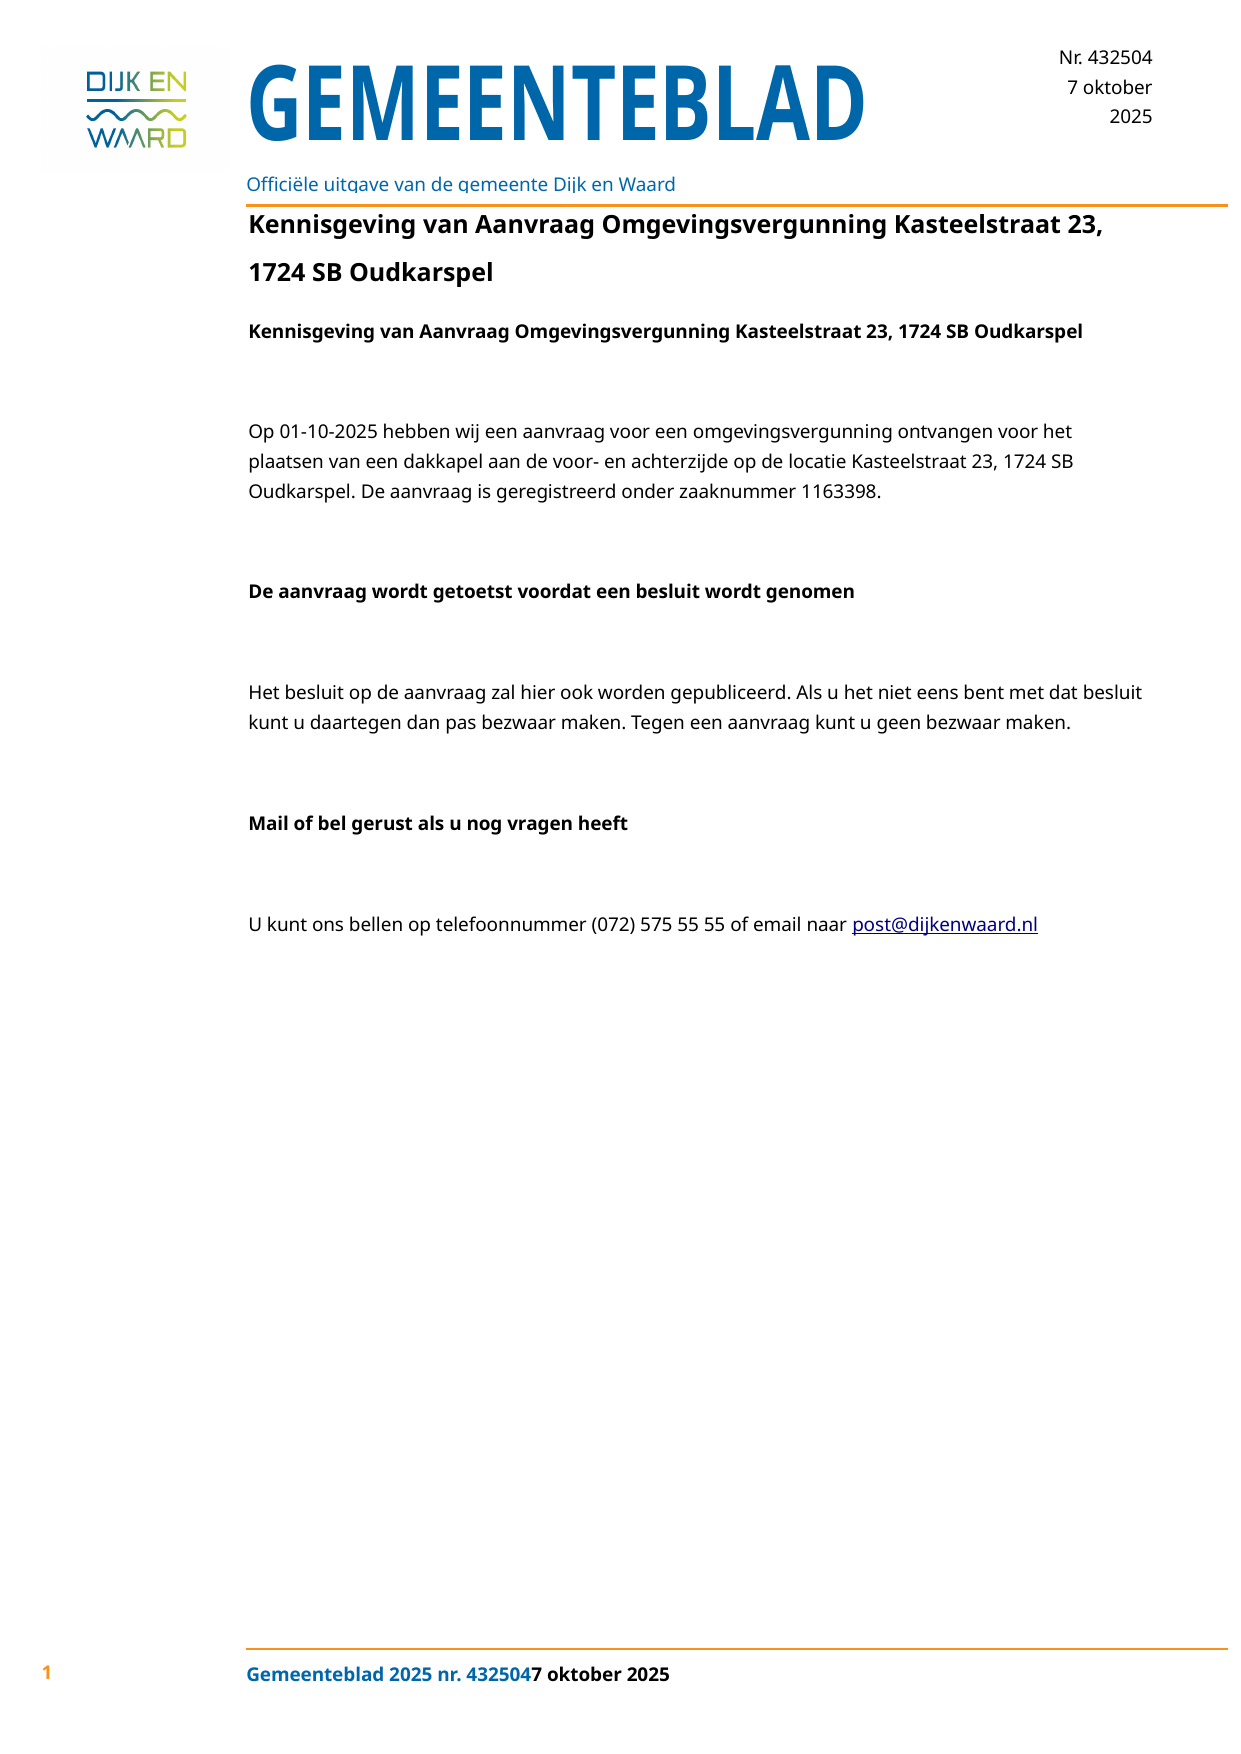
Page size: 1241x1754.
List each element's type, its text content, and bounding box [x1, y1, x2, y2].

text Mail of bel gerust als u nog vragen heeft [248, 810, 1152, 836]
text U kunt ons bellen op telefoonnummer (072) 575 55 55 of email naar post@dijkenwaard.nl [248, 911, 1152, 937]
picture [41, 47, 231, 172]
text Kennisgeving van Aanvraag Omgevingsvergunning Kasteelstraat 23, 1724 SB Oudkarspel [248, 318, 1152, 344]
text De aanvraag wordt getoetst voordat een besluit wordt genomen [248, 579, 1152, 604]
text Het besluit op de aanvraag zal hier ook worden gepubliceerd. Als u het niet eens bent met dat besluit kunt u daartegen dan pas bezwaar maken. Tegen een aanvraag kunt u geen bezwaar maken. [248, 679, 1152, 735]
text Op 01-10-2025 hebben wij een aanvraag voor een omgevingsvergunning ontvangen voor het plaatsen van een dakkapel aan de voor- en achterzijde op de locatie Kasteelstraat 23, 1724 SB Oudkarspel. De aanvraag is geregistreerd onder zaaknummer 1163398. [248, 419, 1152, 504]
text Kennisgeving van Aanvraag Omgevingsvergunning Kasteelstraat 23, 1724 SB Oudkarspel [248, 207, 1152, 288]
